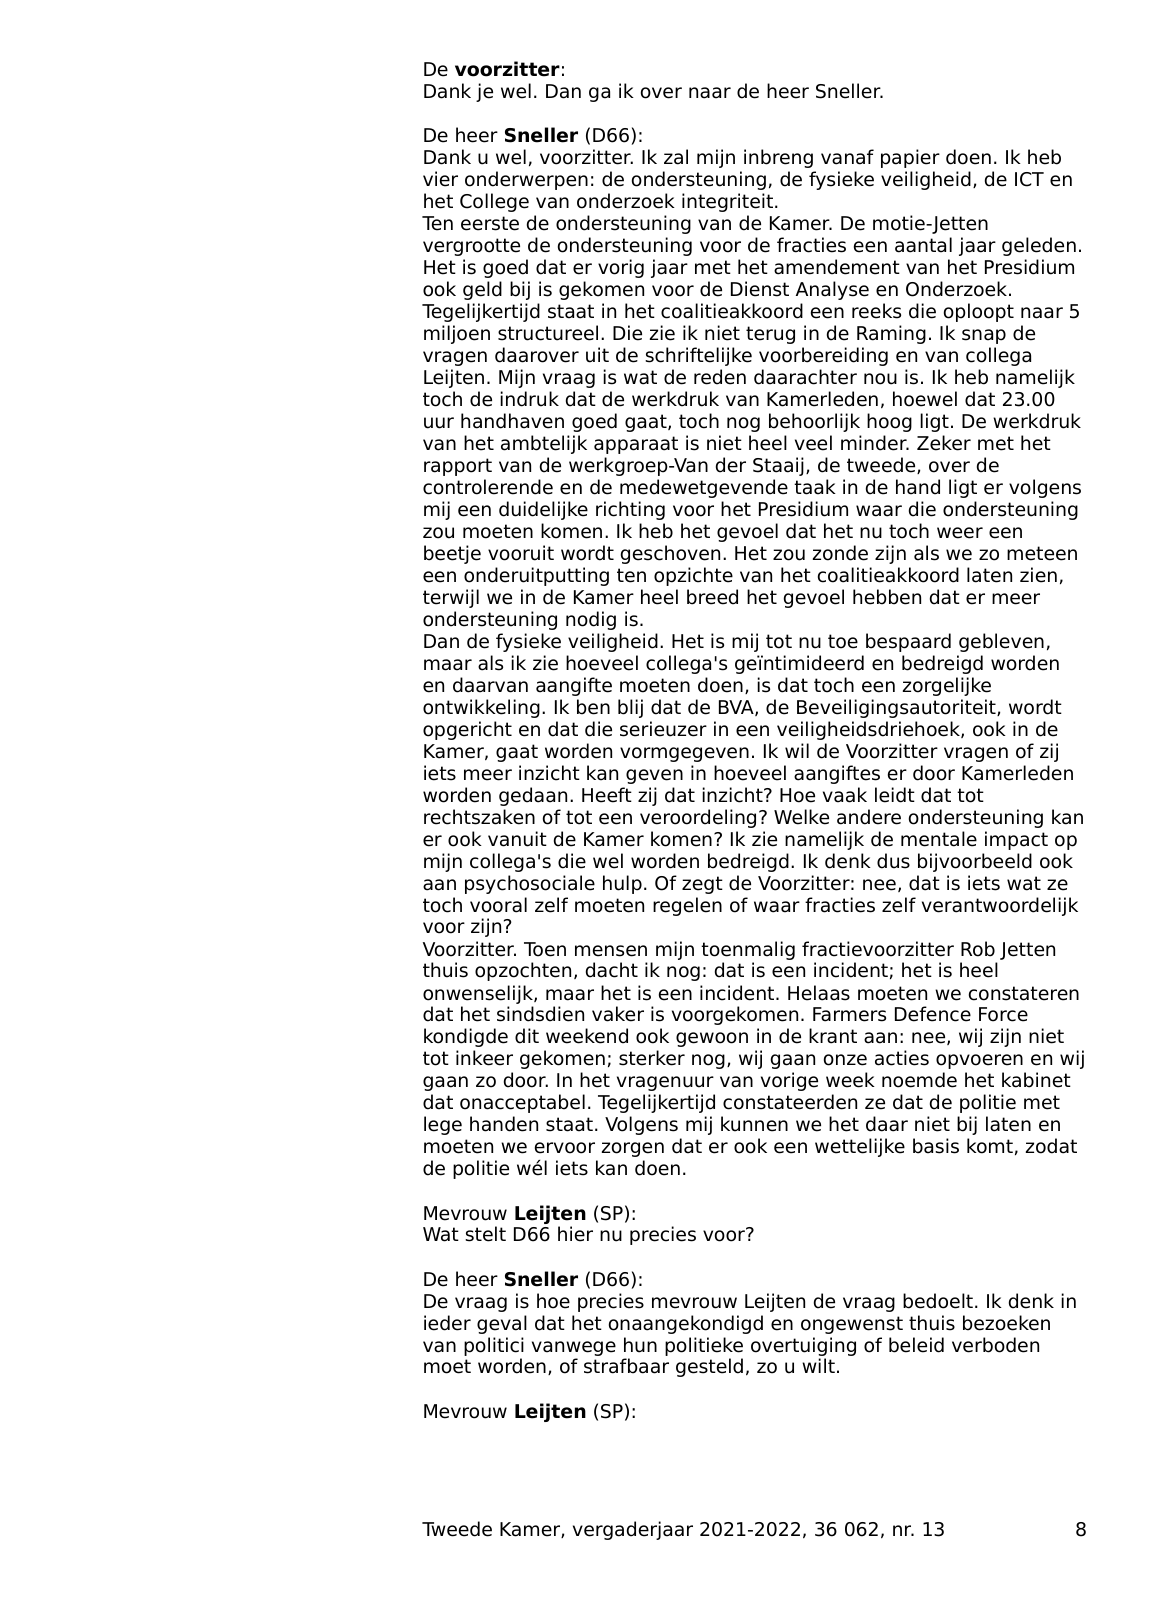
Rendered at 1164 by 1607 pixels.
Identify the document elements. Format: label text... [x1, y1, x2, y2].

text Dan de fysieke veiligheid. Het is mij tot nu toe bespaard gebleven, maar als ik zie hoeveel collega's geïntimideerd en bedreigd worden en daarvan aangifte moeten doen, is dat toch een zorgelijke ontwikkeling. Ik ben blij dat de BVA, de Beveiligingsautoriteit, wordt opgericht en dat die serieuzer in een veiligheidsdriehoek, ook in de Kamer, gaat worden vormgegeven. Ik wil de Voorzitter vragen of zij iets meer inzicht kan geven in hoeveel aangiftes er door Kamerleden worden gedaan. Heeft zij dat inzicht? Hoe vaak leidt dat tot rechtszaken of tot een veroordeling? Welke andere ondersteuning kan er ook vanuit de Kamer komen? Ik zie namelijk de mentale impact op mijn collega's die wel worden bedreigd. Ik denk dus bijvoorbeeld ook aan psychosociale hulp. Of zegt de Voorzitter: nee, dat is iets wat ze toch vooral zelf moeten regelen of waar fracties zelf verantwoordelijk voor zijn? [422, 631, 1087, 938]
text De heer Sneller (D66): [422, 1268, 1087, 1291]
text De voorzitter: [422, 59, 1087, 81]
text Voorzitter. Toen mensen mijn toenmalig fractievoorzitter Rob Jetten thuis opzochten, dacht ik nog: dat is een incident; het is heel onwenselijk, maar het is een incident. Helaas moeten we constateren dat het sindsdien vaker is voorgekomen. Farmers Defence Force kondigde dit weekend ook gewoon in de krant aan: nee, wij zijn niet tot inkeer gekomen; sterker nog, wij gaan onze acties opvoeren en wij gaan zo door. In het vragenuur van vorige week noemde het kabinet dat onacceptabel. Tegelijkertijd constateerden ze dat de politie met lege handen staat. Volgens mij kunnen we het daar niet bij laten en moeten we ervoor zorgen dat er ook een wettelijke basis komt, zodat de politie wél iets kan doen. [422, 938, 1087, 1180]
text Ten eerste de ondersteuning van de Kamer. De motie-Jetten vergrootte de ondersteuning voor de fracties een aantal jaar geleden. Het is goed dat er vorig jaar met het amendement van het Presidium ook geld bij is gekomen voor de Dienst Analyse en Onderzoek. Tegelijkertijd staat in het coalitieakkoord een reeks die oploopt naar 5 miljoen structureel. Die zie ik niet terug in de Raming. Ik snap de vragen daarover uit de schriftelijke voorbereiding en van collega Leijten. Mijn vraag is wat de reden daarachter nou is. Ik heb namelijk toch de indruk dat de werkdruk van Kamerleden, hoewel dat 23.00 uur handhaven goed gaat, toch nog behoorlijk hoog ligt. De werkdruk van het ambtelijk apparaat is niet heel veel minder. Zeker met het rapport van de werkgroep-Van der Staaij, de tweede, over de controlerende en de medewetgevende taak in de hand ligt er volgens mij een duidelijke richting voor het Presidium waar die ondersteuning zou moeten komen. Ik heb het gevoel dat het nu toch weer een beetje vooruit wordt geschoven. Het zou zonde zijn als we zo meteen een onderuitputting ten opzichte van het coalitieakkoord laten zien, terwijl we in de Kamer heel breed het gevoel hebben dat er meer ondersteuning nodig is. [422, 213, 1087, 631]
text Wat stelt D66 hier nu precies voor? [422, 1224, 1087, 1246]
text Mevrouw Leijten (SP): [422, 1202, 1087, 1224]
text De heer Sneller (D66): [422, 125, 1087, 147]
text Mevrouw Leijten (SP): [422, 1401, 1087, 1423]
text Dank u wel, voorzitter. Ik zal mijn inbreng vanaf papier doen. Ik heb vier onderwerpen: de ondersteuning, de fysieke veiligheid, de ICT en het College van onderzoek integriteit. [422, 147, 1087, 213]
text Dank je wel. Dan ga ik over naar de heer Sneller. [422, 81, 1087, 103]
text De vraag is hoe precies mevrouw Leijten de vraag bedoelt. Ik denk in ieder geval dat het onaangekondigd en ongewenst thuis bezoeken van politici vanwege hun politieke overtuiging of beleid verboden moet worden, of strafbaar gesteld, zo u wilt. [422, 1291, 1087, 1378]
